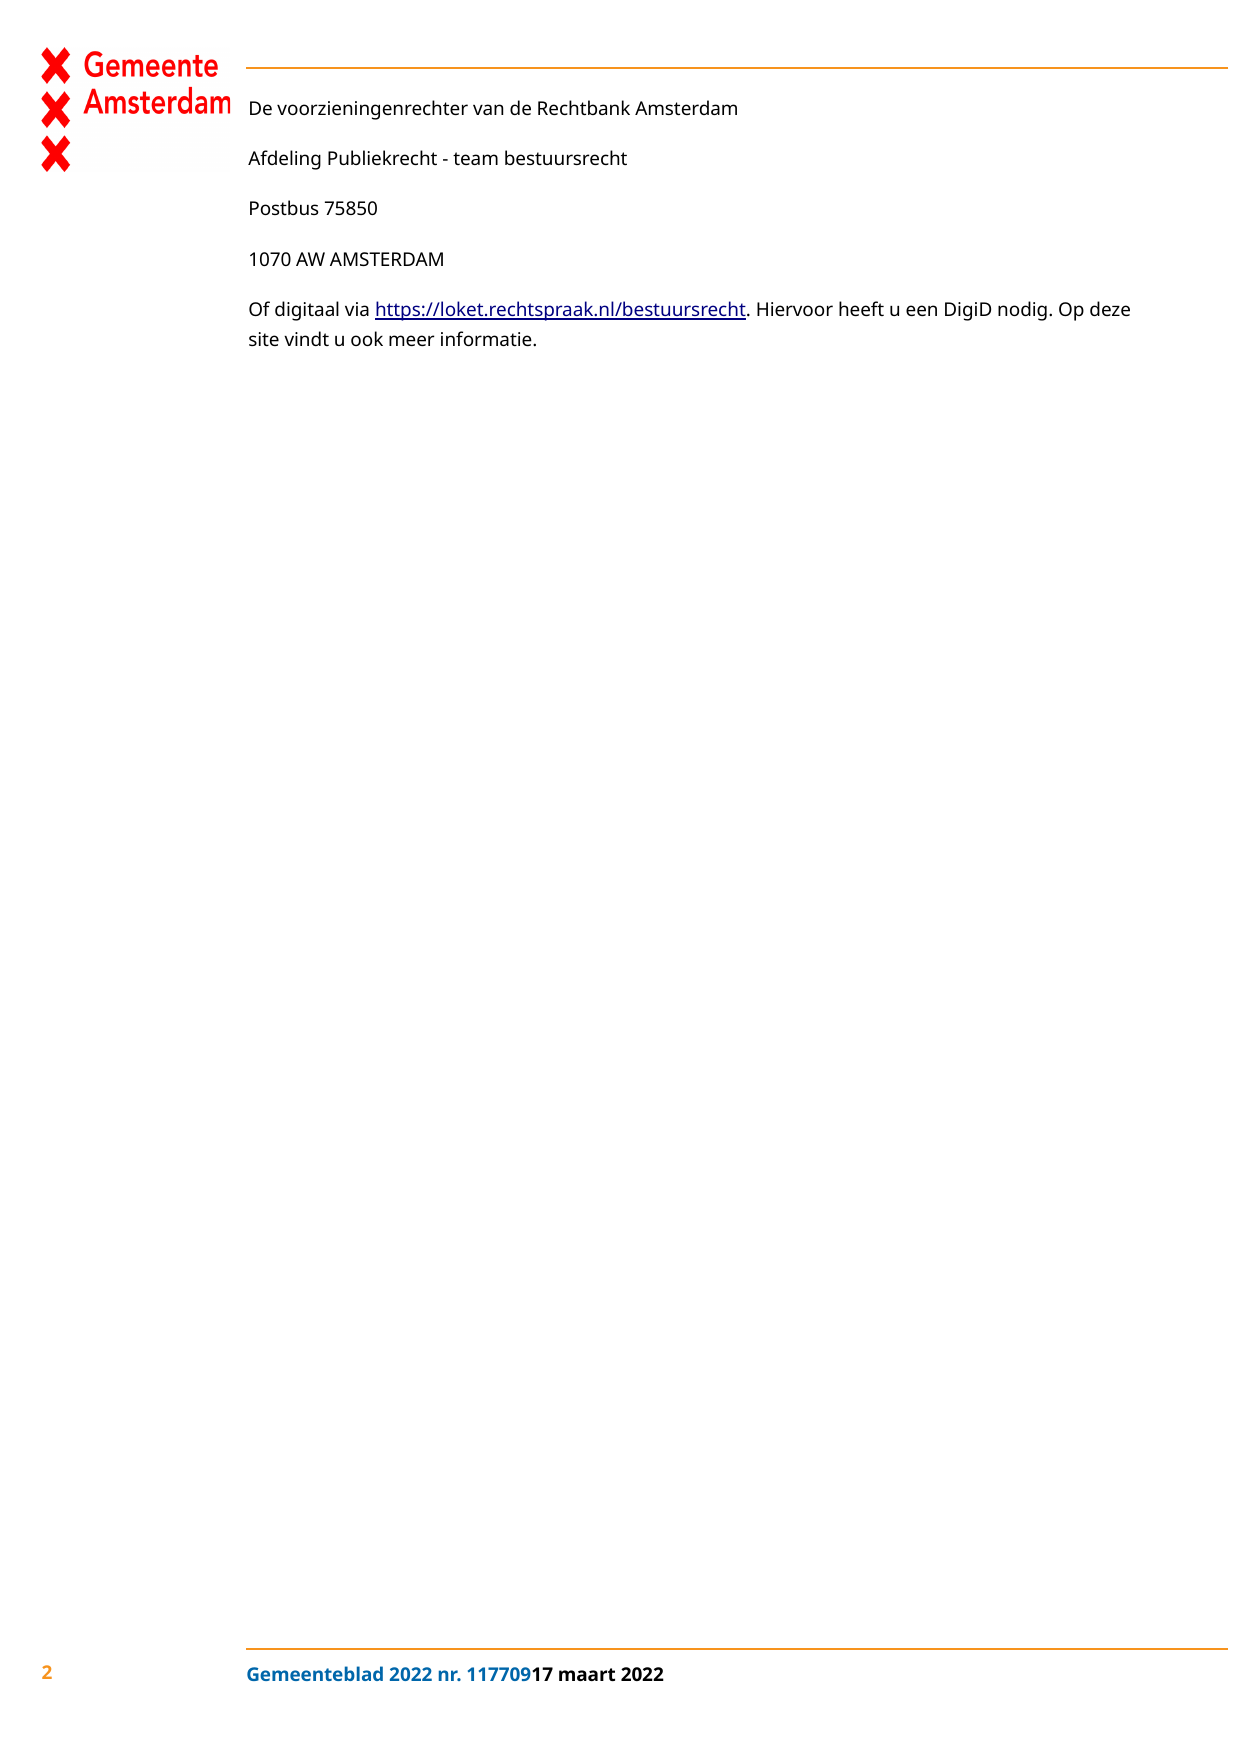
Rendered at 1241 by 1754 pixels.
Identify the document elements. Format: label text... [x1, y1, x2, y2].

text Postbus 75850 [248, 196, 1152, 221]
text Of digitaal via https://loket.rechtspraak.nl/bestuursrecht. Hiervoor heeft u een DigiD nodig. Op deze site vindt u ook meer informatie. [248, 296, 1152, 352]
picture [41, 47, 231, 172]
text Afdeling Publiekrecht - team bestuursrecht [248, 145, 1152, 171]
text 1070 AW AMSTERDAM [248, 246, 1152, 272]
text De voorzieningenrechter van de Rechtbank Amsterdam [248, 95, 1152, 121]
